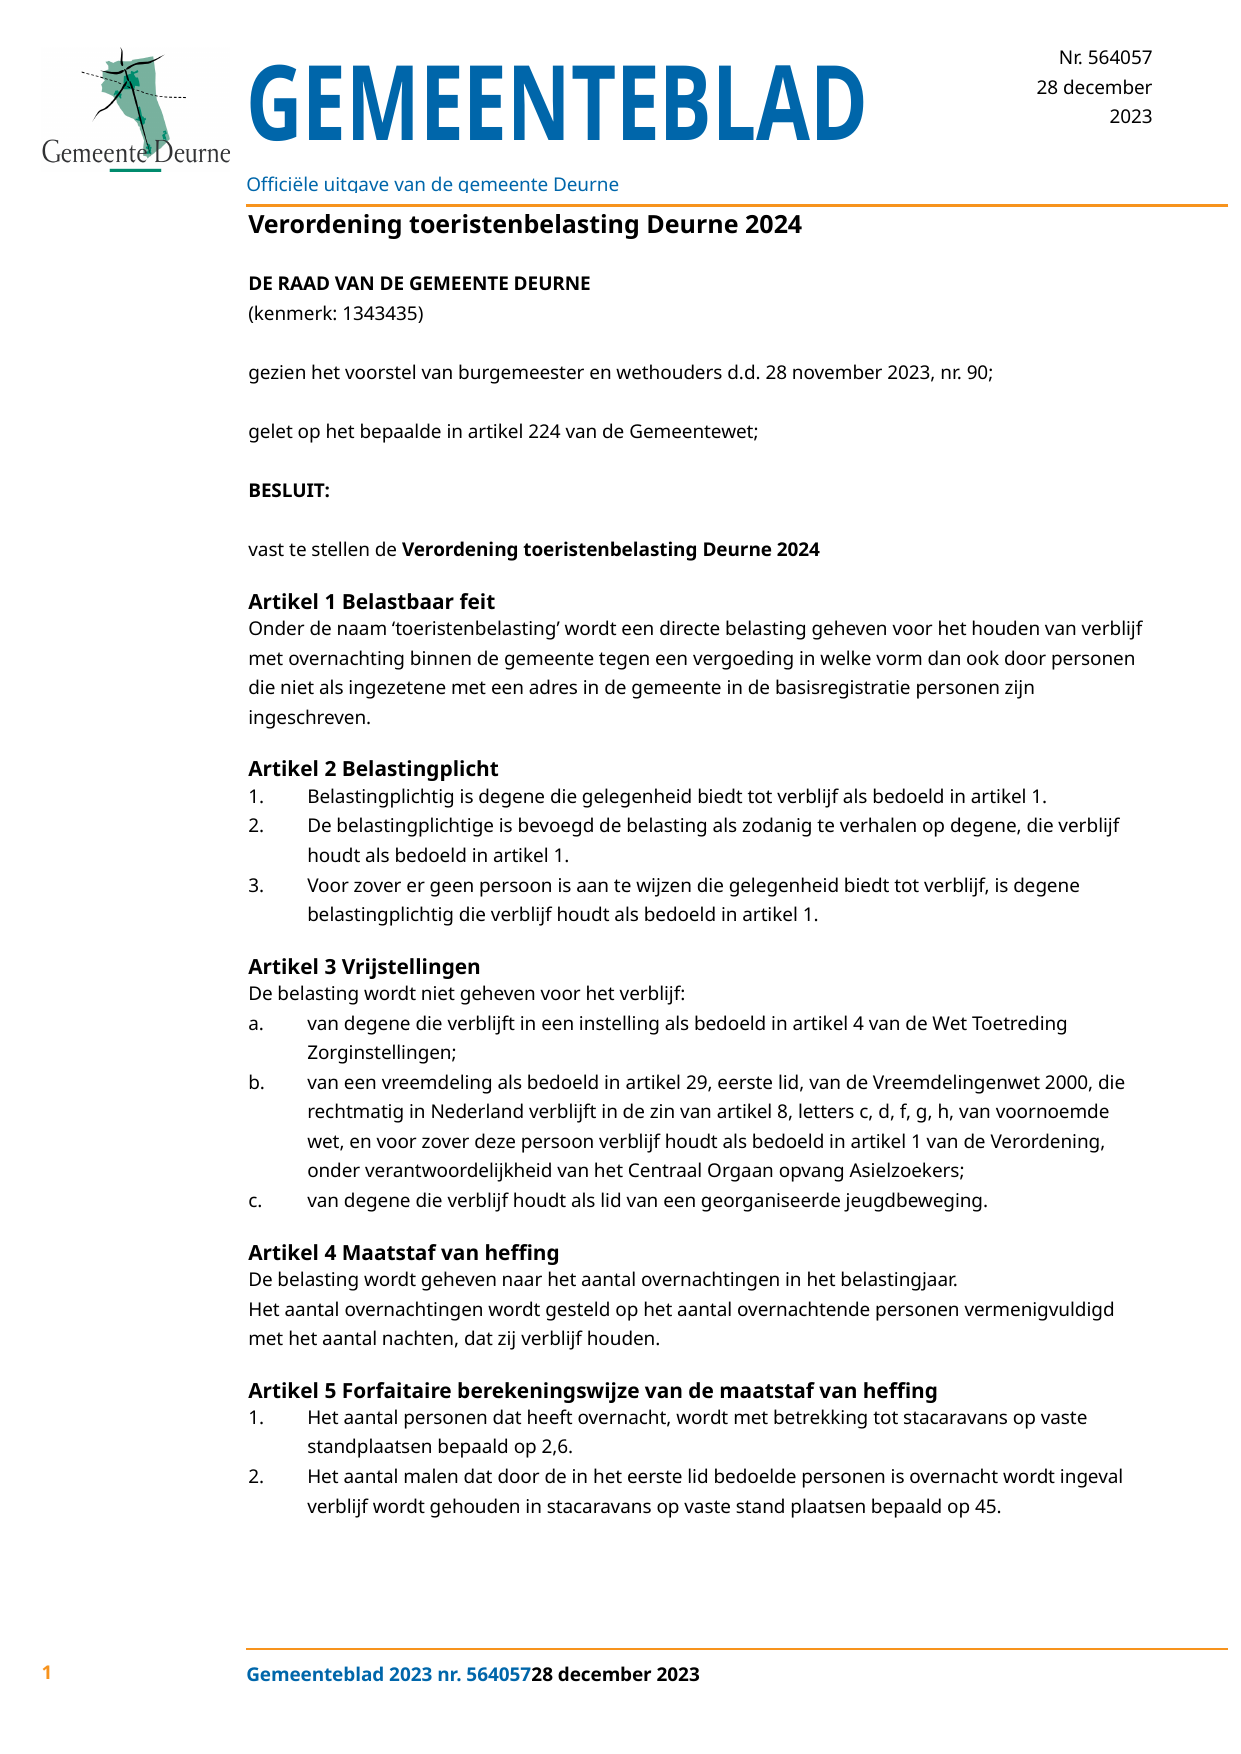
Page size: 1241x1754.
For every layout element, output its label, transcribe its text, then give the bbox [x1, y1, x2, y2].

text gezien het voorstel van burgemeester en wethouders d.d. 28 november 2023, nr. 90; [248, 359, 1152, 385]
list Belastingplichtig is degene die gelegenheid biedt tot verblijf als bedoeld in artikel 1. [248, 783, 1152, 809]
list van een vreemdeling als bedoeld in artikel 29, eerste lid, van de Vreemdelingenwet 2000, die rechtmatig in Nederland verblijft in de zin van artikel 8, letters c, d, f, g, h, van voornoemde wet, en voor zover deze persoon verblijf houdt als bedoeld in artikel 1 van de Verordening, onder verantwoordelijkheid van het Centraal Orgaan opvang Asielzoekers; [248, 1069, 1152, 1183]
list De belastingplichtige is bevoegd de belasting als zodanig te verhalen op degene, die verblijf houdt als bedoeld in artikel 1. [248, 813, 1152, 868]
picture [41, 47, 231, 172]
text Artikel 3 Vrijstellingen [248, 952, 1152, 980]
text Artikel 5 Forfaitaire berekeningswijze van de maatstaf van heffing [248, 1376, 1152, 1404]
text BESLUIT: [248, 477, 1152, 503]
list Voor zover er geen persoon is aan te wijzen die gelegenheid biedt tot verblijf, is degene belastingplichtig die verblijf houdt als bedoeld in artikel 1. [248, 872, 1152, 927]
text vast te stellen de Verordening toeristenbelasting Deurne 2024 [248, 537, 1152, 562]
list Het aantal personen dat heeft overnacht, wordt met betrekking tot stacaravans op vaste standplaatsen bepaald op 2,6. [248, 1404, 1152, 1459]
text Verordening toeristenbelasting Deurne 2024 [248, 207, 1152, 241]
list van degene die verblijft in een instelling als bedoeld in artikel 4 van de Wet Toetreding Zorginstellingen; [248, 1010, 1152, 1065]
text (kenmerk: 1343435) [248, 300, 1152, 326]
list Het aantal malen dat door de in het eerste lid bedoelde personen is overnacht wordt ingeval verblijf wordt gehouden in stacaravans op vaste stand plaatsen bepaald op 45. [248, 1463, 1152, 1519]
text Artikel 4 Maatstaf van heffing [248, 1238, 1152, 1266]
list van degene die verblijf houdt als lid van een georganiseerde jeugdbeweging. [248, 1187, 1152, 1213]
text Artikel 1 Belastbaar feit [248, 587, 1152, 615]
text Artikel 2 Belastingplicht [248, 754, 1152, 783]
text Het aantal overnachtingen wordt gesteld op het aantal overnachtende personen vermenigvuldigd met het aantal nachten, dat zij verblijf houden. [248, 1296, 1152, 1351]
text gelet op het bepaalde in artikel 224 van de Gemeentewet; [248, 418, 1152, 444]
text De belasting wordt niet geheven voor het verblijf: [248, 980, 1152, 1006]
text De belasting wordt geheven naar het aantal overnachtingen in het belastingjaar. [248, 1266, 1152, 1292]
text DE RAAD VAN DE GEMEENTE DEURNE [248, 270, 1152, 296]
text Onder de naam ‘toeristenbelasting’ wordt een directe belasting geheven voor het houden van verblijf met overnachting binnen de gemeente tegen een vergoeding in welke vorm dan ook door personen die niet als ingezetene met een adres in de gemeente in de basisregistratie personen zijn ingeschreven. [248, 615, 1152, 730]
